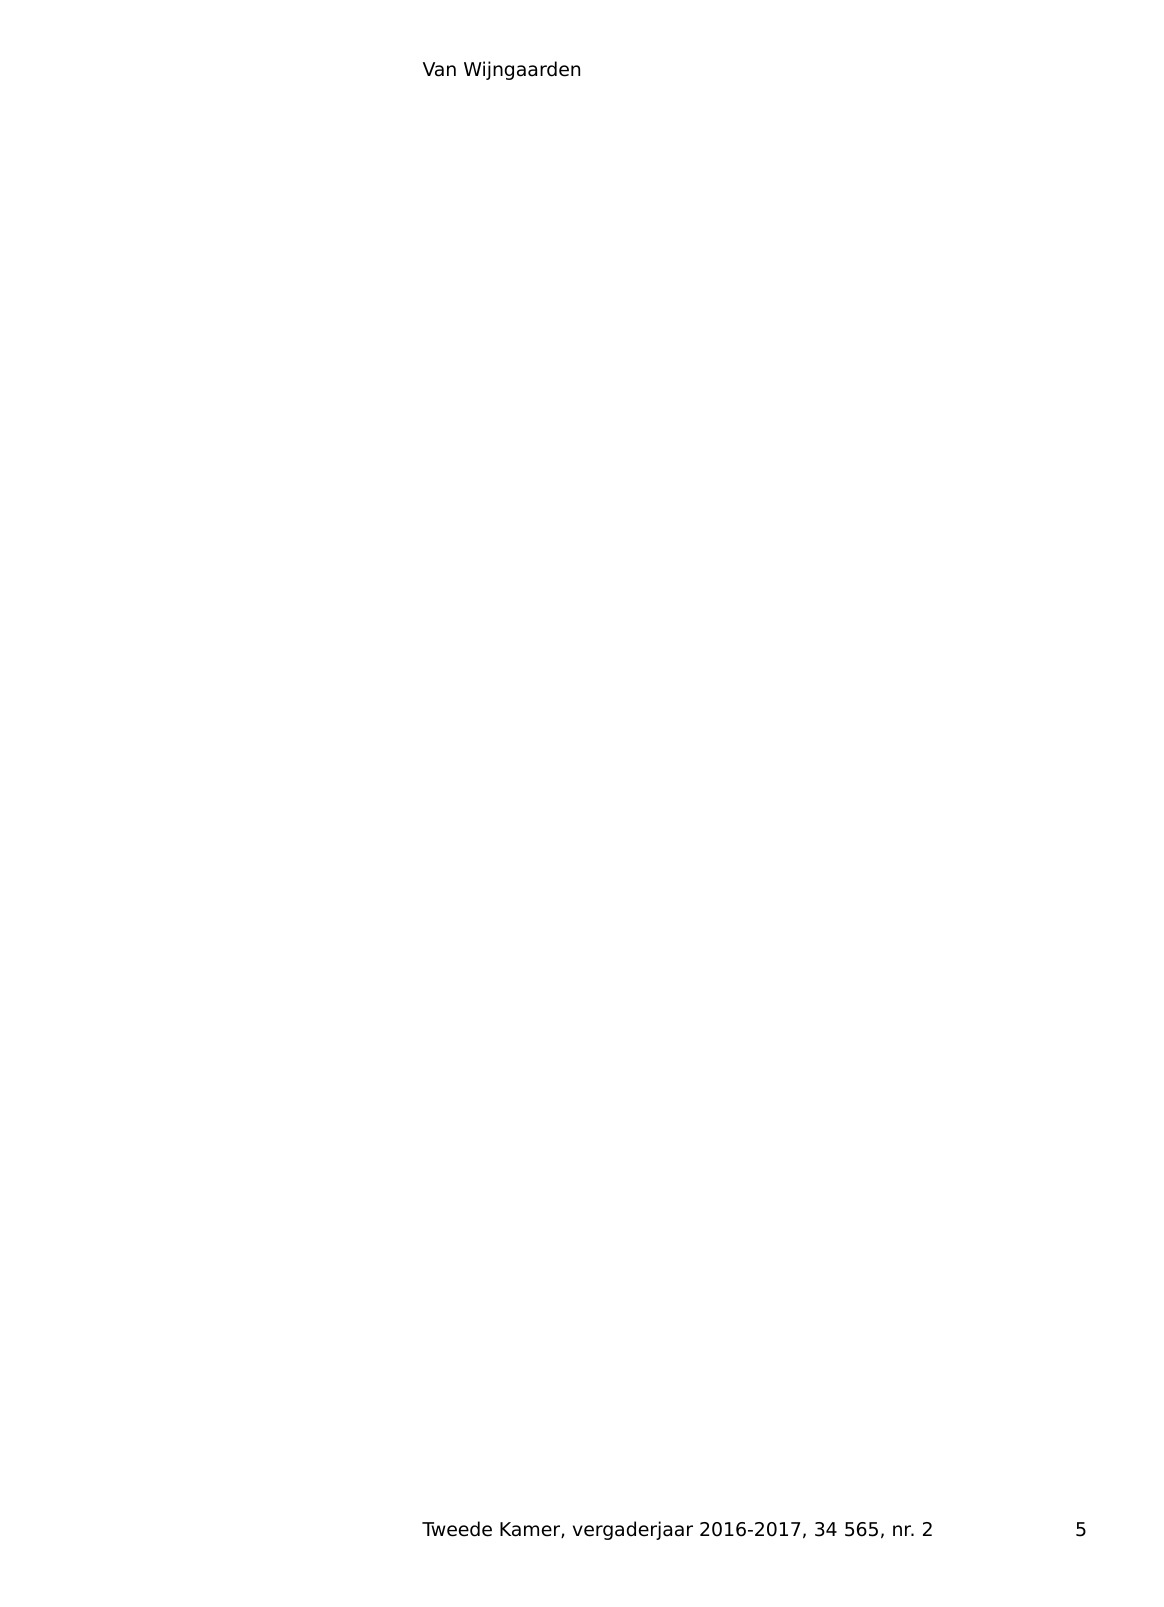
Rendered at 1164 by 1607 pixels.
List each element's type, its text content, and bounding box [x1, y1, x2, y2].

text Van Wijngaarden [422, 59, 1087, 81]
